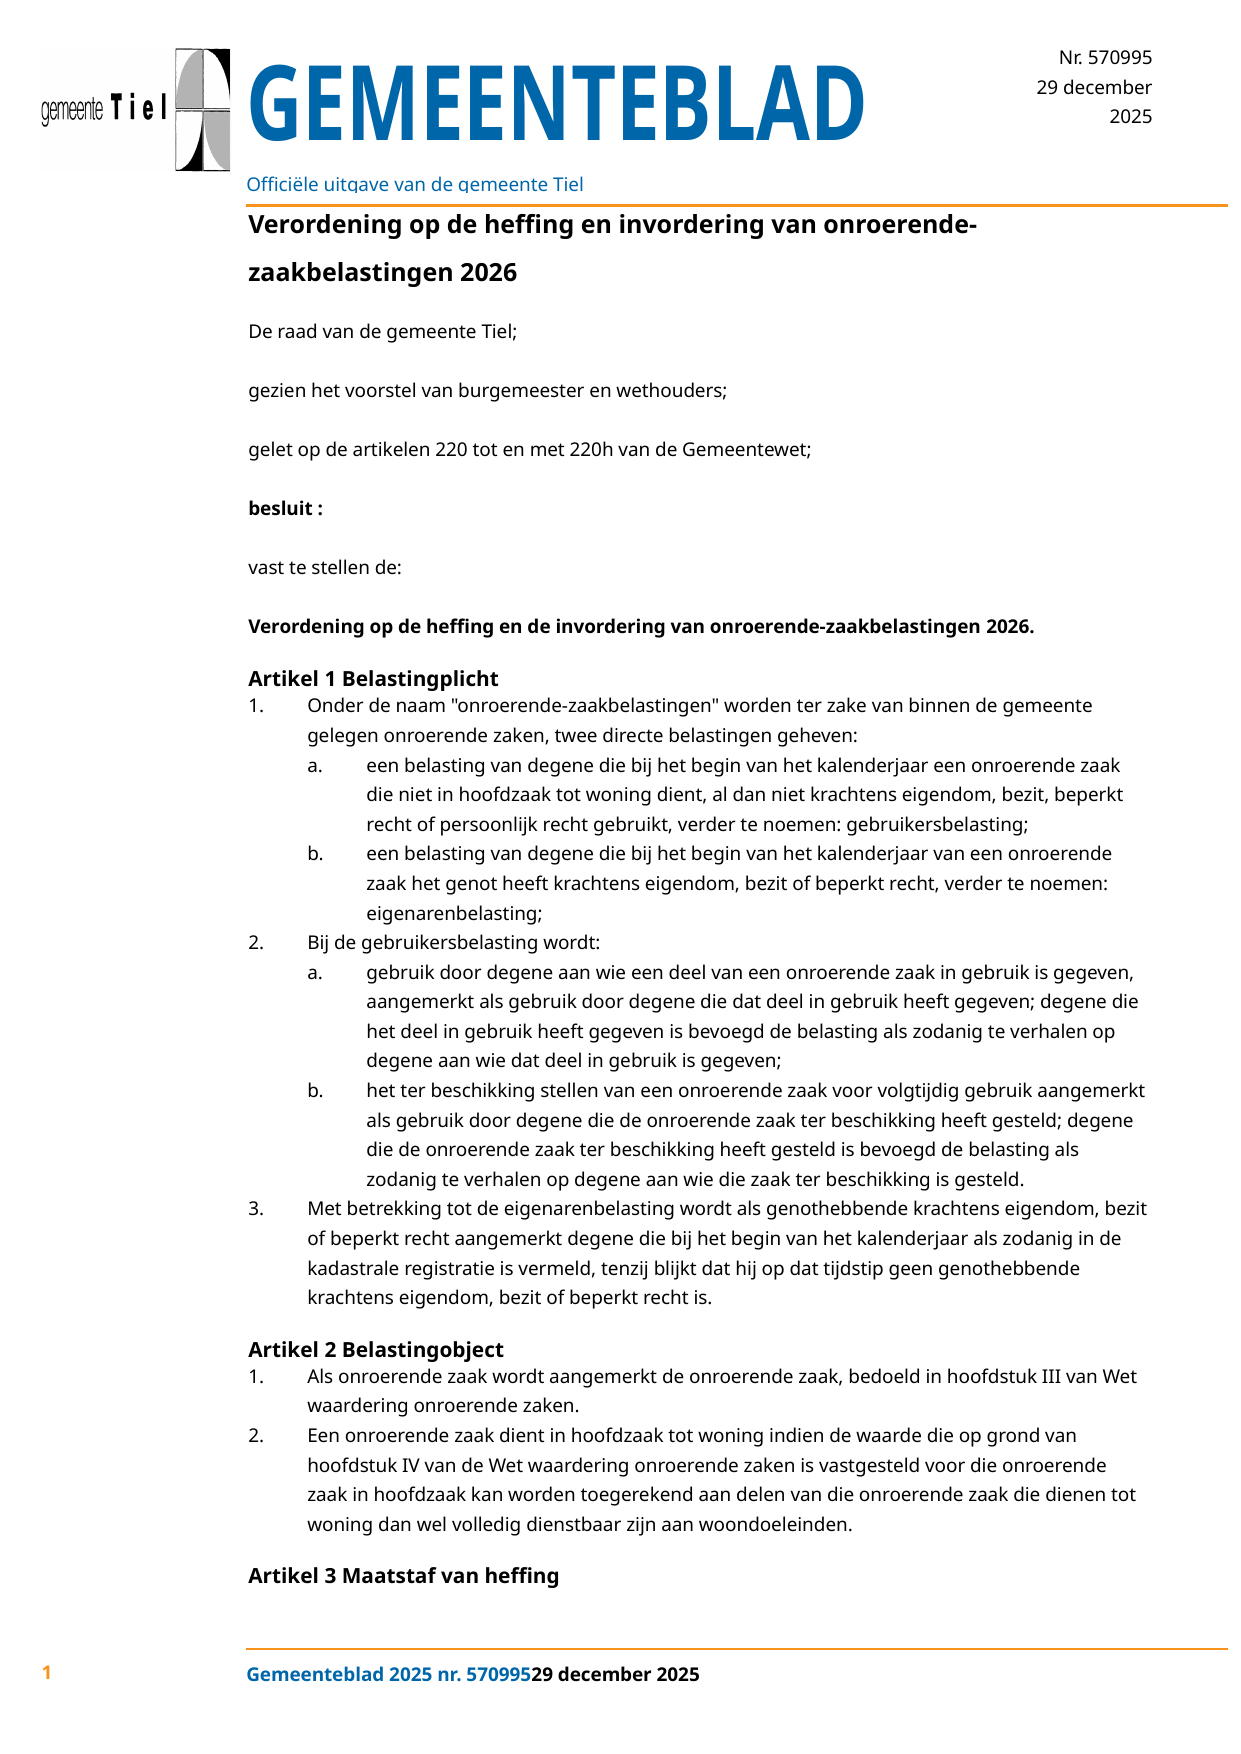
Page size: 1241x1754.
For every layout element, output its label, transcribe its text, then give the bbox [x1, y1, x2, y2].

text vast te stellen de: [248, 554, 1152, 580]
list een belasting van degene die bij het begin van het kalenderjaar van een onroerende zaak het genot heeft krachtens eigendom, bezit of beperkt recht, verder te noemen: eigenarenbelasting; [307, 841, 1152, 925]
list Onder de naam "onroerende-zaakbelastingen" worden ter zake van binnen de gemeente gelegen onroerende zaken, twee directe belastingen geheven: [248, 693, 1152, 748]
text Artikel 3 Maatstaf van heffing [248, 1561, 1152, 1590]
picture [41, 47, 231, 172]
list gebruik door degene aan wie een deel van een onroerende zaak in gebruik is gegeven, aangemerkt als gebruik door degene die dat deel in gebruik heeft gegeven; degene die het deel in gebruik heeft gegeven is bevoegd de belasting als zodanig te verhalen op degene aan wie dat deel in gebruik is gegeven; [307, 959, 1152, 1073]
list Met betrekking tot de eigenarenbelasting wordt als genothebbende krachtens eigendom, bezit of beperkt recht aangemerkt degene die bij het begin van het kalenderjaar als zodanig in de kadastrale registratie is vermeld, tenzij blijkt dat hij op dat tijdstip geen genothebbende krachtens eigendom, bezit of beperkt recht is. [248, 1196, 1152, 1310]
text gelet op de artikelen 220 tot en met 220h van de Gemeentewet; [248, 436, 1152, 462]
text De raad van de gemeente Tiel; [248, 318, 1152, 344]
text gezien het voorstel van burgemeester en wethouders; [248, 377, 1152, 403]
text besluit : [248, 495, 1152, 521]
list Bij de gebruikersbelasting wordt: [248, 929, 1152, 955]
list Een onroerende zaak dient in hoofdzaak tot woning indien de waarde die op grond van hoofdstuk IV van de Wet waardering onroerende zaken is vastgesteld voor die onroerende zaak in hoofdzaak kan worden toegerekend aan delen van die onroerende zaak die dienen tot woning dan wel volledig dienstbaar zijn aan woondoeleinden. [248, 1422, 1152, 1537]
text Artikel 1 Belastingplicht [248, 664, 1152, 693]
text Verordening op de heffing en invordering van onroerende-zaakbelastingen 2026 [248, 207, 1152, 288]
list het ter beschikking stellen van een onroerende zaak voor volgtijdig gebruik aangemerkt als gebruik door degene die de onroerende zaak ter beschikking heeft gesteld; degene die de onroerende zaak ter beschikking heeft gesteld is bevoegd de belasting als zodanig te verhalen op degene aan wie die zaak ter beschikking is gesteld. [307, 1077, 1152, 1192]
list Als onroerende zaak wordt aangemerkt de onroerende zaak, bedoeld in hoofdstuk III van Wet waardering onroerende zaken. [248, 1363, 1152, 1418]
text Verordening op de heffing en de invordering van onroerende-zaakbelastingen 2026. [248, 614, 1152, 639]
list een belasting van degene die bij het begin van het kalenderjaar een onroerende zaak die niet in hoofdzaak tot woning dient, al dan niet krachtens eigendom, bezit, beperkt recht of persoonlijk recht gebruikt, verder te noemen: gebruikersbelasting; [307, 752, 1152, 837]
text Artikel 2 Belastingobject [248, 1335, 1152, 1363]
